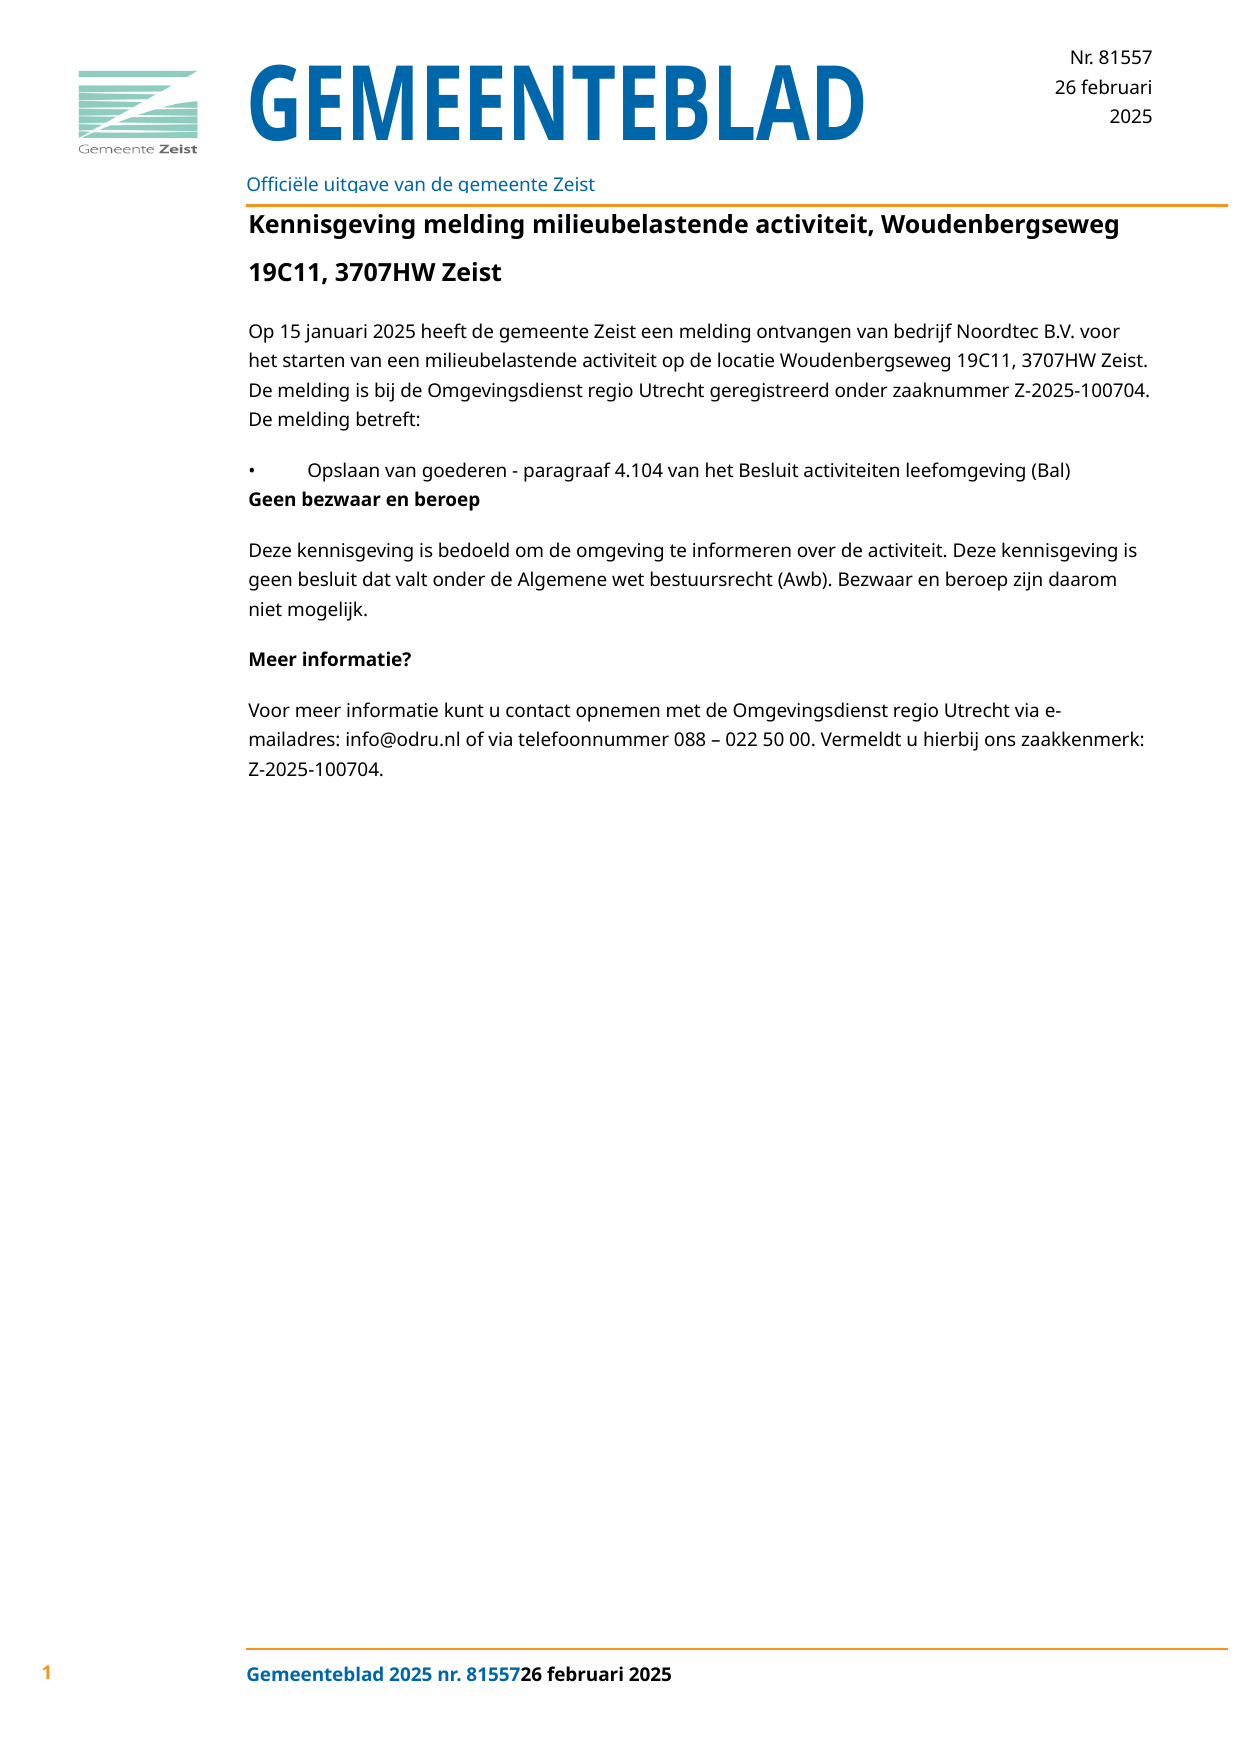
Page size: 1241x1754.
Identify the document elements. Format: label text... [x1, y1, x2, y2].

picture [41, 47, 231, 172]
text Deze kennisgeving is bedoeld om de omgeving te informeren over de activiteit. Deze kennisgeving is geen besluit dat valt onder de Algemene wet bestuursrecht (Awb). Bezwaar en beroep zijn daarom niet mogelijk. [248, 537, 1152, 622]
list Opslaan van goederen - paragraaf 4.104 van het Besluit activiteiten leefomgeving (Bal) [248, 457, 1152, 483]
text Geen bezwaar en beroep [248, 487, 1152, 512]
text Op 15 januari 2025 heeft de gemeente Zeist een melding ontvangen van bedrijf Noordtec B.V. voor het starten van een milieubelastende activiteit op de locatie Woudenbergseweg 19C11, 3707HW Zeist. De melding is bij de Omgevingsdienst regio Utrecht geregistreerd onder zaaknummer Z-2025-100704. De melding betreft: [248, 318, 1152, 432]
text Kennisgeving melding milieubelastende activiteit, Woudenbergseweg 19C11, 3707HW Zeist [248, 207, 1152, 288]
text Voor meer informatie kunt u contact opnemen met de Omgevingsdienst regio Utrecht via e-mailadres: info@odru.nl of via telefoonnummer 088 – 022 50 00. Vermeldt u hierbij ons zaakkenmerk: Z-2025-100704. [248, 697, 1152, 782]
text Meer informatie? [248, 647, 1152, 672]
